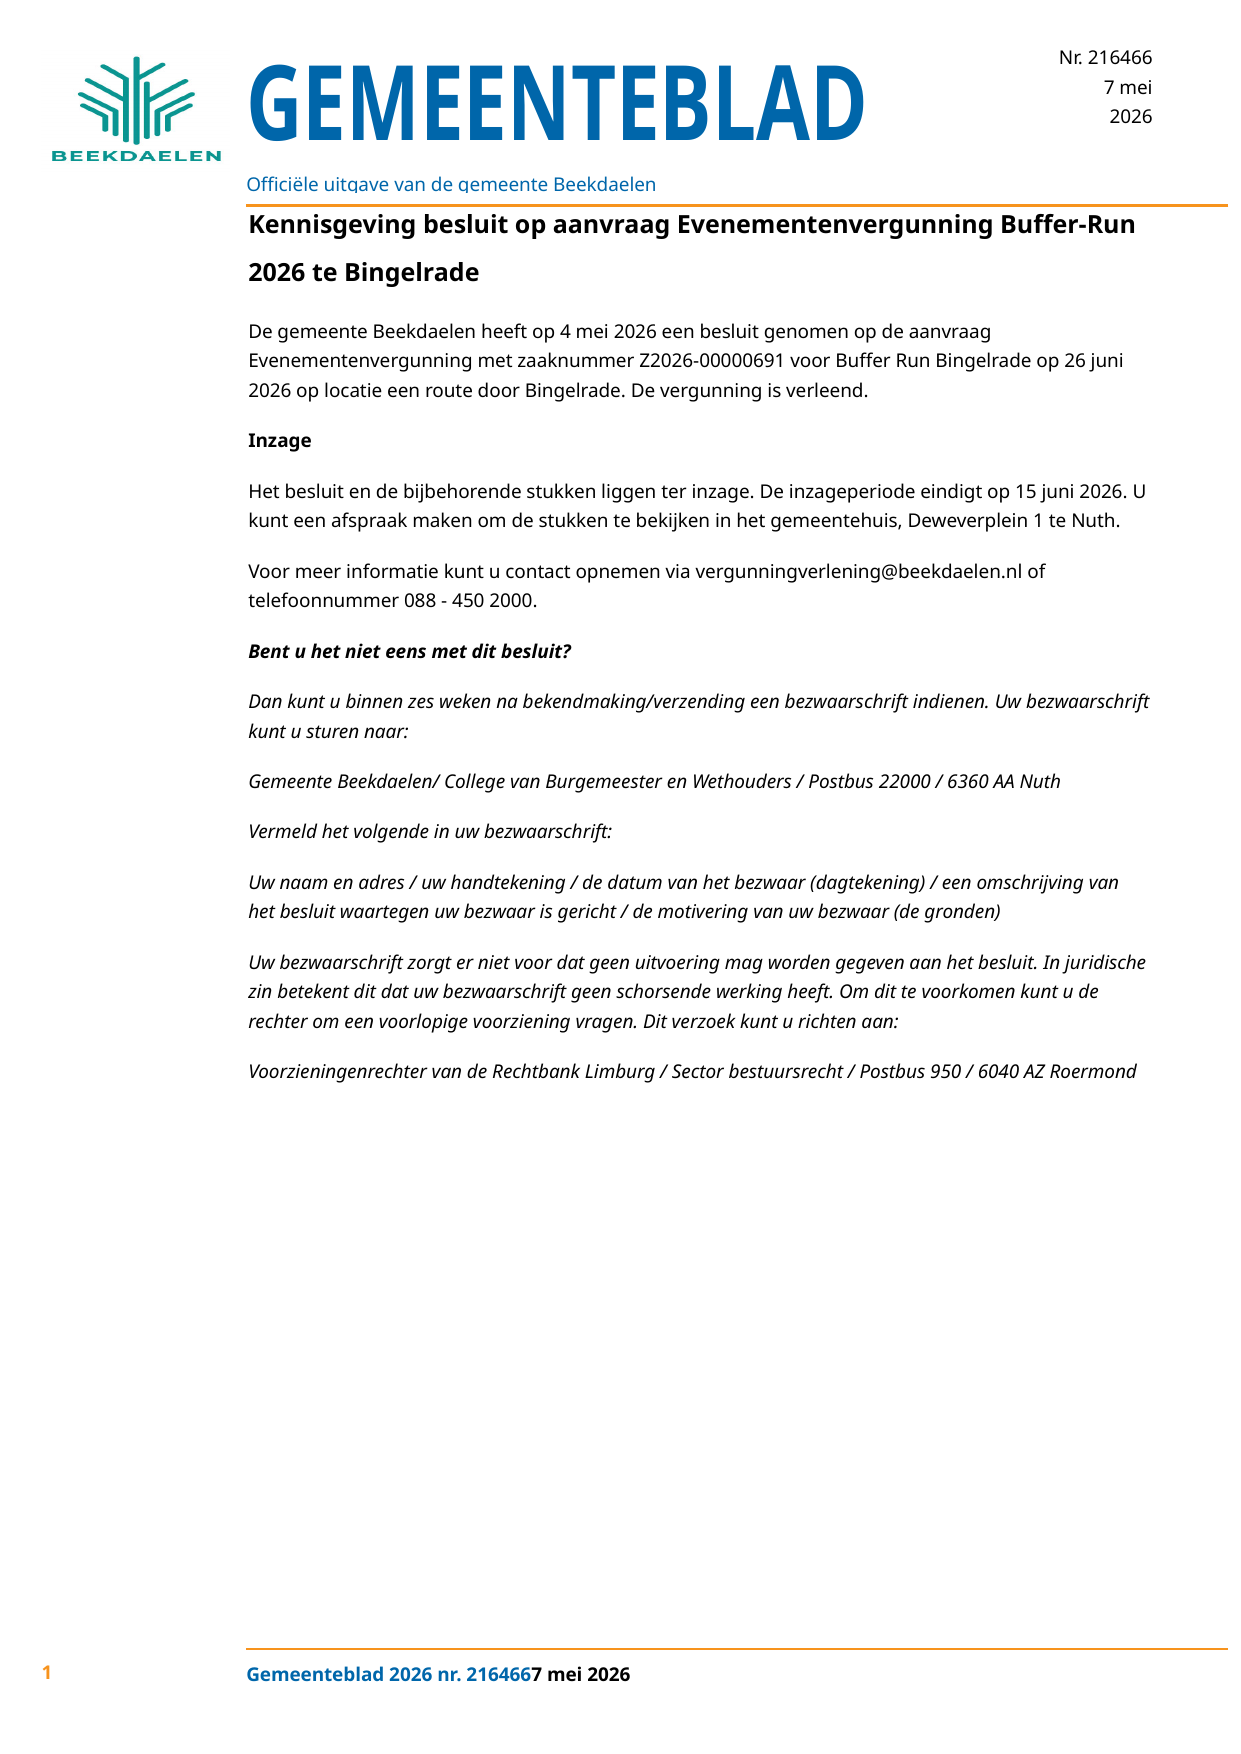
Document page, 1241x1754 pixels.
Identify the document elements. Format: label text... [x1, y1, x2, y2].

text De gemeente Beekdaelen heeft op 4 mei 2026 een besluit genomen op de aanvraag Evenementenvergunning met zaaknummer Z2026-00000691 voor Buffer Run Bingelrade op 26 juni 2026 op locatie een route door Bingelrade. De vergunning is verleend. [248, 318, 1152, 403]
text Inzage [248, 427, 1152, 453]
text Dan kunt u binnen zes weken na bekendmaking/verzending een bezwaarschrift indienen. Uw bezwaarschrift kunt u sturen naar: [248, 688, 1152, 744]
text Uw bezwaarschrift zorgt er niet voor dat geen uitvoering mag worden gegeven aan het besluit. In juridische zin betekent dit dat uw bezwaarschrift geen schorsende werking heeft. Om dit te voorkomen kunt u de rechter om een voorlopige voorziening vragen. Dit verzoek kunt u richten aan: [248, 949, 1152, 1034]
text Voor meer informatie kunt u contact opnemen via vergunningverlening@beekdaelen.nl of telefoonnummer 088 - 450 2000. [248, 558, 1152, 613]
text Vermeld het volgende in uw bezwaarschrift: [248, 819, 1152, 844]
text Voorzieningenrechter van de Rechtbank Limburg / Sector bestuursrecht / Postbus 950 / 6040 AZ Roermond [248, 1059, 1152, 1084]
text Het besluit en de bijbehorende stukken liggen ter inzage. De inzageperiode eindigt op 15 juni 2026. U kunt een afspraak maken om de stukken te bekijken in het gemeentehuis, Deweverplein 1 te Nuth. [248, 478, 1152, 533]
text Gemeente Beekdaelen/ College van Burgemeester en Wethouders / Postbus 22000 / 6360 AA Nuth [248, 768, 1152, 794]
text Kennisgeving besluit op aanvraag Evenementenvergunning Buffer-Run 2026 te Bingelrade [248, 207, 1152, 288]
picture [41, 47, 231, 172]
text Bent u het niet eens met dit besluit? [248, 638, 1152, 664]
text Uw naam en adres / uw handtekening / de datum van het bezwaar (dagtekening) / een omschrijving van het besluit waartegen uw bezwaar is gericht / de motivering van uw bezwaar (de gronden) [248, 869, 1152, 924]
